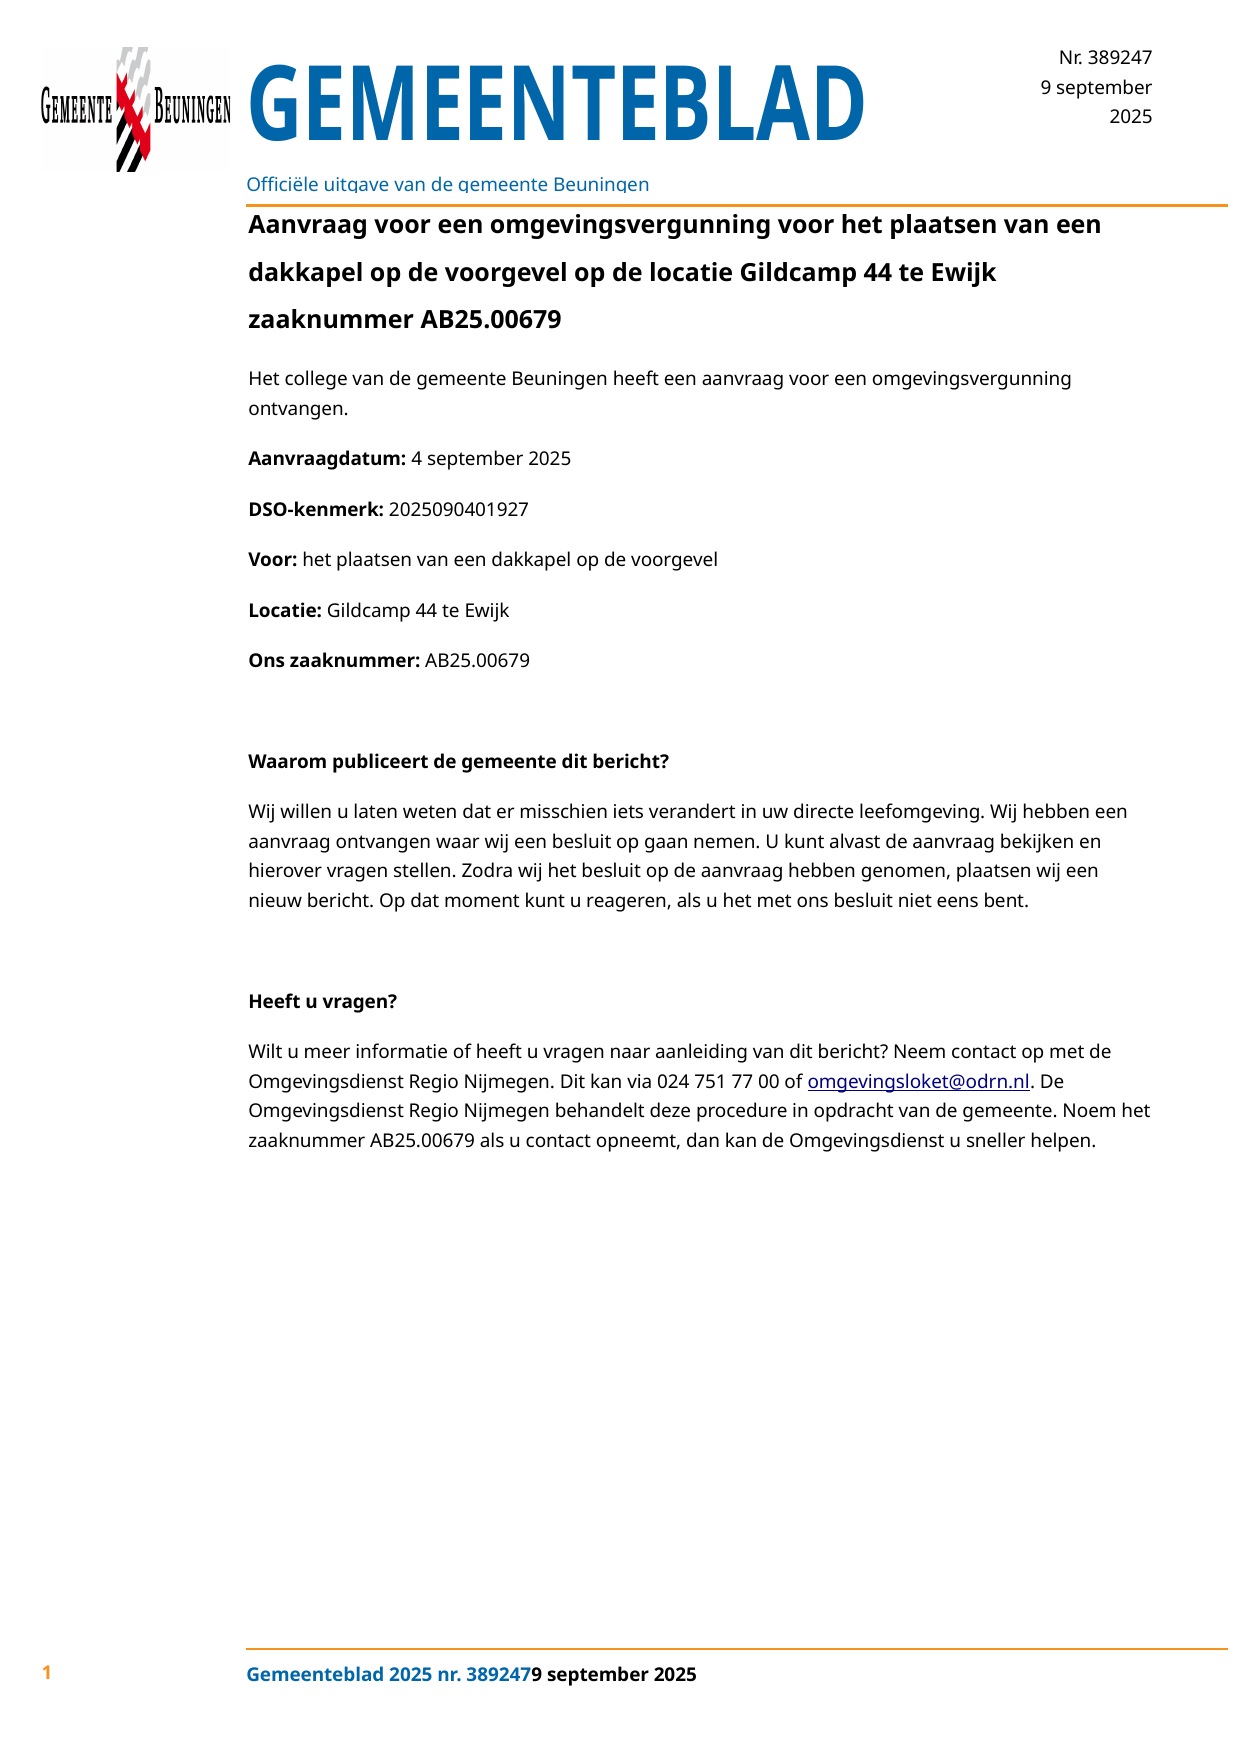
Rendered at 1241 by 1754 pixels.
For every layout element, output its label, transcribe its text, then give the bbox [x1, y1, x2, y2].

text Waarom publiceert de gemeente dit bericht? [248, 748, 1152, 774]
text Aanvraag voor een omgevingsvergunning voor het plaatsen van een dakkapel op de voorgevel op de locatie Gildcamp 44 te Ewijk zaaknummer AB25.00679 [248, 207, 1152, 336]
picture [41, 47, 231, 172]
text Aanvraagdatum: 4 september 2025 [248, 446, 1152, 471]
text Locatie: Gildcamp 44 te Ewijk [248, 597, 1152, 622]
text Voor: het plaatsen van een dakkapel op de voorgevel [248, 546, 1152, 572]
text DSO-kenmerk: 2025090401927 [248, 496, 1152, 522]
text Wij willen u laten weten dat er misschien iets verandert in uw directe leefomgeving. Wij hebben een aanvraag ontvangen waar wij een besluit op gaan nemen. U kunt alvast de aanvraag bekijken en hierover vragen stellen. Zodra wij het besluit op de aanvraag hebben genomen, plaatsen wij een nieuw bericht. Op dat moment kunt u reageren, als u het met ons besluit niet eens bent. [248, 798, 1152, 913]
text Wilt u meer informatie of heeft u vragen naar aanleiding van dit bericht? Neem contact op met de Omgevingsdienst Regio Nijmegen. Dit kan via 024 751 77 00 of omgevingsloket@odrn.nl. De Omgevingsdienst Regio Nijmegen behandelt deze procedure in opdracht van de gemeente. Noem het zaaknummer AB25.00679 als u contact opneemt, dan kan de Omgevingsdienst u sneller helpen. [248, 1038, 1152, 1153]
text Heeft u vragen? [248, 988, 1152, 1014]
text Ons zaaknummer: AB25.00679 [248, 647, 1152, 673]
text Het college van de gemeente Beuningen heeft een aanvraag voor een omgevingsvergunning ontvangen. [248, 366, 1152, 421]
